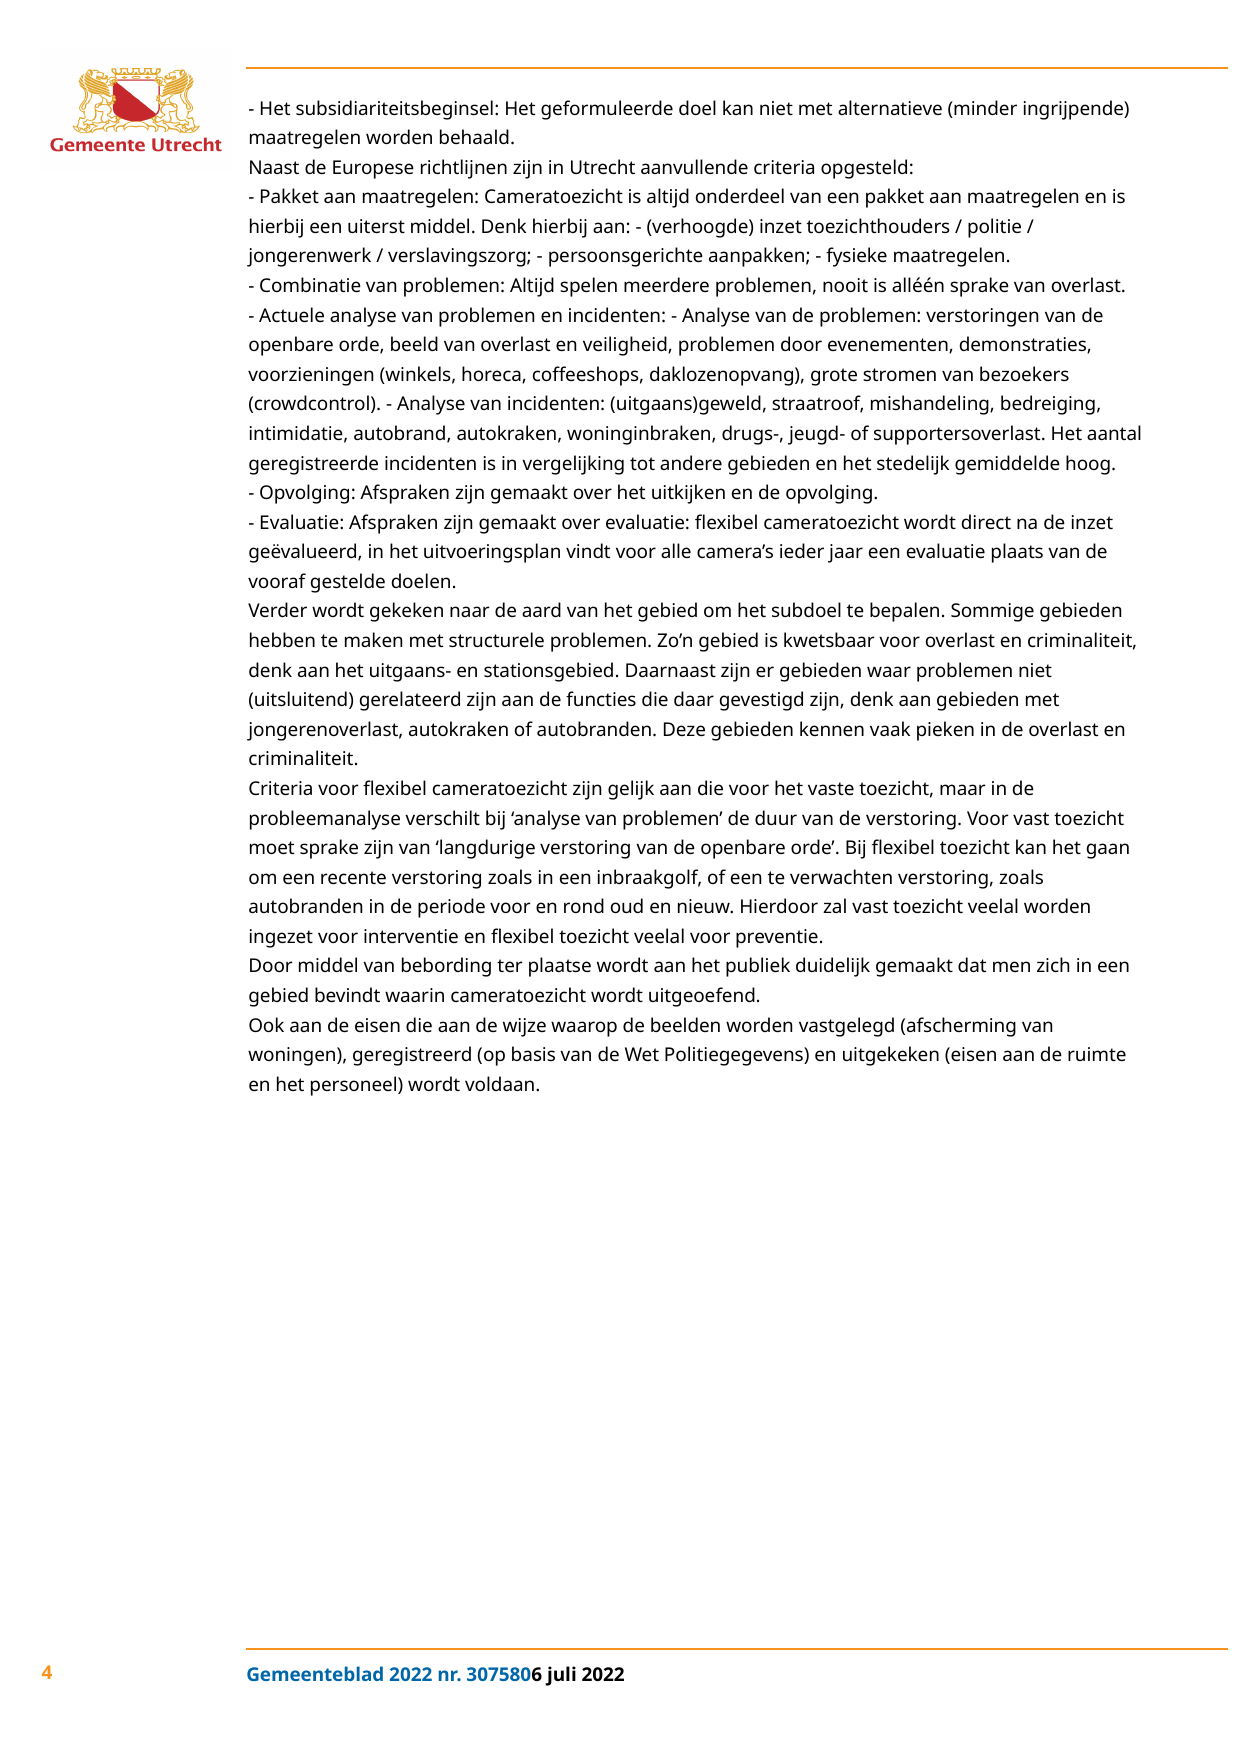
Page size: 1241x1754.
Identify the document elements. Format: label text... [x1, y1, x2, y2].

text Ook aan de eisen die aan de wijze waarop de beelden worden vastgelegd (afscherming van woningen), geregistreerd (op basis van de Wet Politiegegevens) en uitgekeken (eisen aan de ruimte en het personeel) wordt voldaan. [248, 1012, 1152, 1097]
text - Combinatie van problemen: Altijd spelen meerdere problemen, nooit is alléén sprake van overlast. [248, 272, 1152, 298]
text - Het subsidiariteitsbeginsel: Het geformuleerde doel kan niet met alternatieve (minder ingrijpende) maatregelen worden behaald. [248, 95, 1152, 150]
text Criteria voor flexibel cameratoezicht zijn gelijk aan die voor het vaste toezicht, maar in de probleemanalyse verschilt bij ‘analyse van problemen’ de duur van de verstoring. Voor vast toezicht moet sprake zijn van ‘langdurige verstoring van de openbare orde’. Bij flexibel toezicht kan het gaan om een recente verstoring zoals in een inbraakgolf, of een te verwachten verstoring, zoals autobranden in de periode voor en rond oud en nieuw. Hierdoor zal vast toezicht veelal worden ingezet voor interventie en flexibel toezicht veelal voor preventie. [248, 775, 1152, 949]
text Naast de Europese richtlijnen zijn in Utrecht aanvullende criteria opgesteld: [248, 154, 1152, 180]
text Verder wordt gekeken naar de aard van het gebied om het subdoel te bepalen. Sommige gebieden hebben te maken met structurele problemen. Zo’n gebied is kwetsbaar voor overlast en criminaliteit, denk aan het uitgaans- en stationsgebied. Daarnaast zijn er gebieden waar problemen niet (uitsluitend) gerelateerd zijn aan de functies die daar gevestigd zijn, denk aan gebieden met jongerenoverlast, autokraken of autobranden. Deze gebieden kennen vaak pieken in de overlast en criminaliteit. [248, 598, 1152, 771]
text Door middel van bebording ter plaatse wordt aan het publiek duidelijk gemaakt dat men zich in een gebied bevindt waarin cameratoezicht wordt uitgeoefend. [248, 953, 1152, 1008]
text - Evaluatie: Afspraken zijn gemaakt over evaluatie: flexibel cameratoezicht wordt direct na de inzet geëvalueerd, in het uitvoeringsplan vindt voor alle camera’s ieder jaar een evaluatie plaats van de vooraf gestelde doelen. [248, 509, 1152, 594]
text - Actuele analyse van problemen en incidenten: - Analyse van de problemen: verstoringen van de openbare orde, beeld van overlast en veiligheid, problemen door evenementen, demonstraties, voorzieningen (winkels, horeca, coffeeshops, daklozenopvang), grote stromen van bezoekers (crowdcontrol). - Analyse van incidenten: (uitgaans)geweld, straatroof, mishandeling, bedreiging, intimidatie, autobrand, autokraken, woninginbraken, drugs-, jeugd- of supportersoverlast. Het aantal geregistreerde incidenten is in vergelijking tot andere gebieden en het stedelijk gemiddelde hoog. [248, 302, 1152, 476]
text - Pakket aan maatregelen: Cameratoezicht is altijd onderdeel van een pakket aan maatregelen en is hierbij een uiterst middel. Denk hierbij aan: - (verhoogde) inzet toezichthouders / politie / jongerenwerk / verslavingszorg; - persoonsgerichte aanpakken; - fysieke maatregelen. [248, 183, 1152, 268]
text - Opvolging: Afspraken zijn gemaakt over het uitkijken en de opvolging. [248, 479, 1152, 505]
picture [41, 47, 231, 172]
